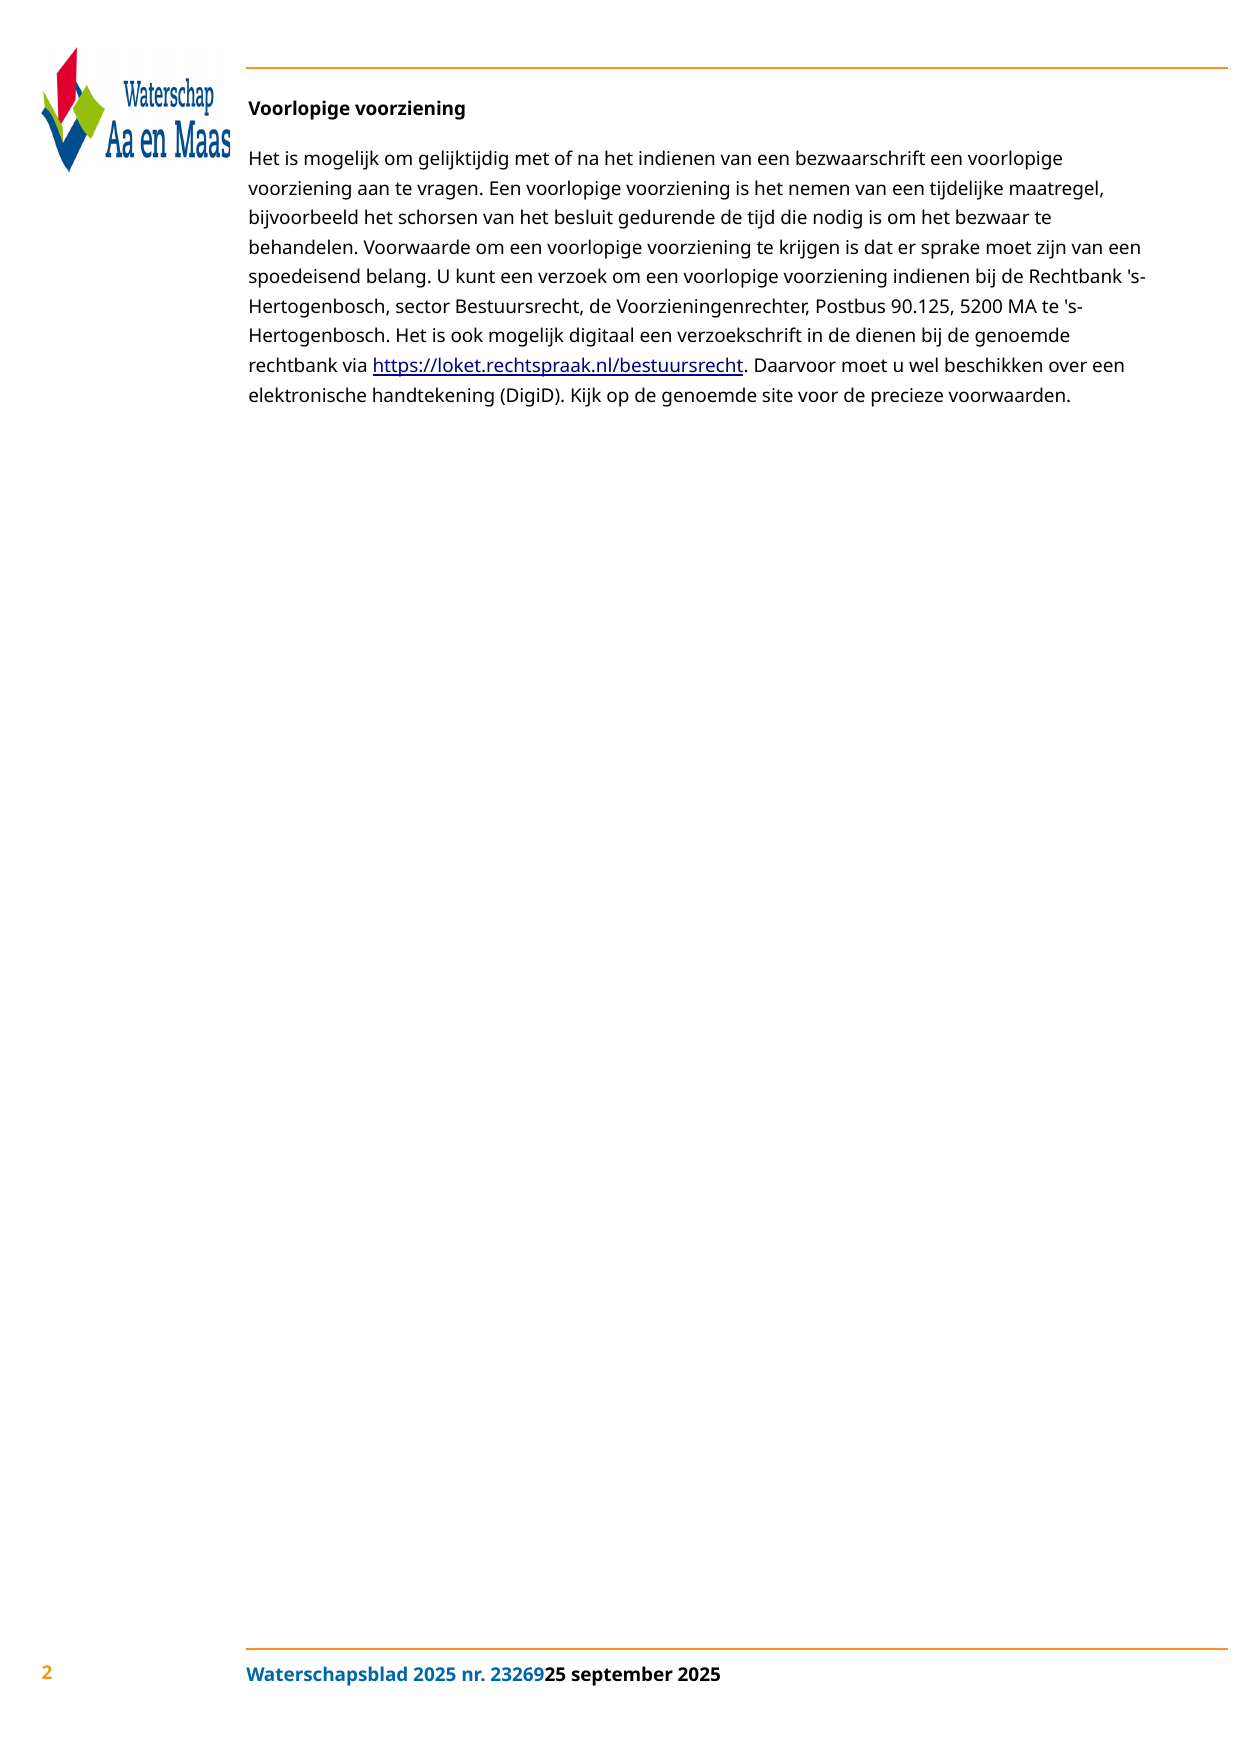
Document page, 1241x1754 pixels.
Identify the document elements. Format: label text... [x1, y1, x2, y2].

text Het is mogelijk om gelijktijdig met of na het indienen van een bezwaarschrift een voorlopige voorziening aan te vragen. Een voorlopige voorziening is het nemen van een tijdelijke maatregel, bijvoorbeeld het schorsen van het besluit gedurende de tijd die nodig is om het bezwaar te behandelen. Voorwaarde om een voorlopige voorziening te krijgen is dat er sprake moet zijn van een spoedeisend belang. U kunt een verzoek om een voorlopige voorziening indienen bij de Rechtbank 's-Hertogenbosch, sector Bestuursrecht, de Voorzieningenrechter, Postbus 90.125, 5200 MA te 's-Hertogenbosch. Het is ook mogelijk digitaal een verzoekschrift in de dienen bij de genoemde rechtbank via https://loket.rechtspraak.nl/bestuursrecht. Daarvoor moet u wel beschikken over een elektronische handtekening (DigiD). Kijk op de genoemde site voor de precieze voorwaarden. [248, 145, 1152, 408]
text Voorlopige voorziening [248, 95, 1152, 121]
picture [41, 47, 231, 172]
